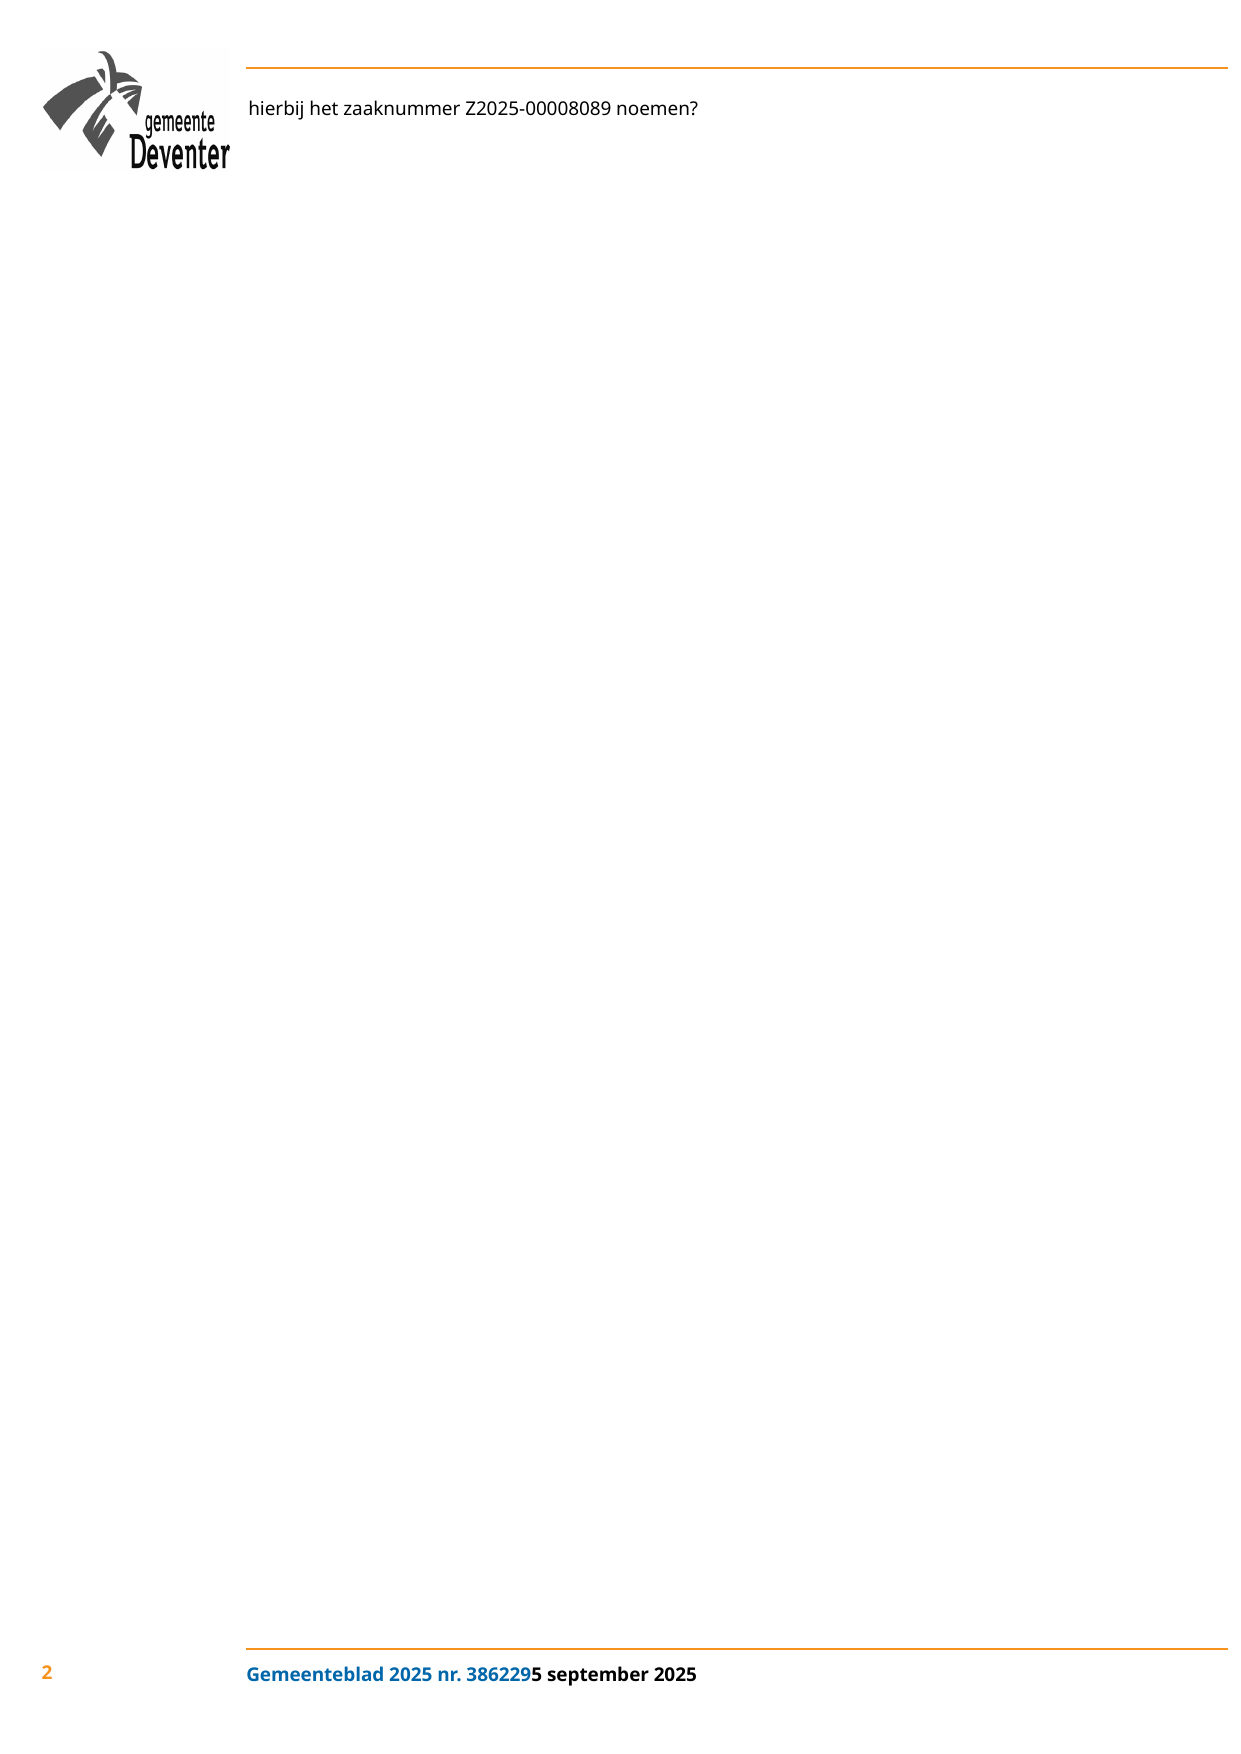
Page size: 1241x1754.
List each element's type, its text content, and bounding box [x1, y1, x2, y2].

text hierbij het zaaknummer Z2025-00008089 noemen? [248, 95, 1152, 121]
picture [41, 47, 231, 172]
